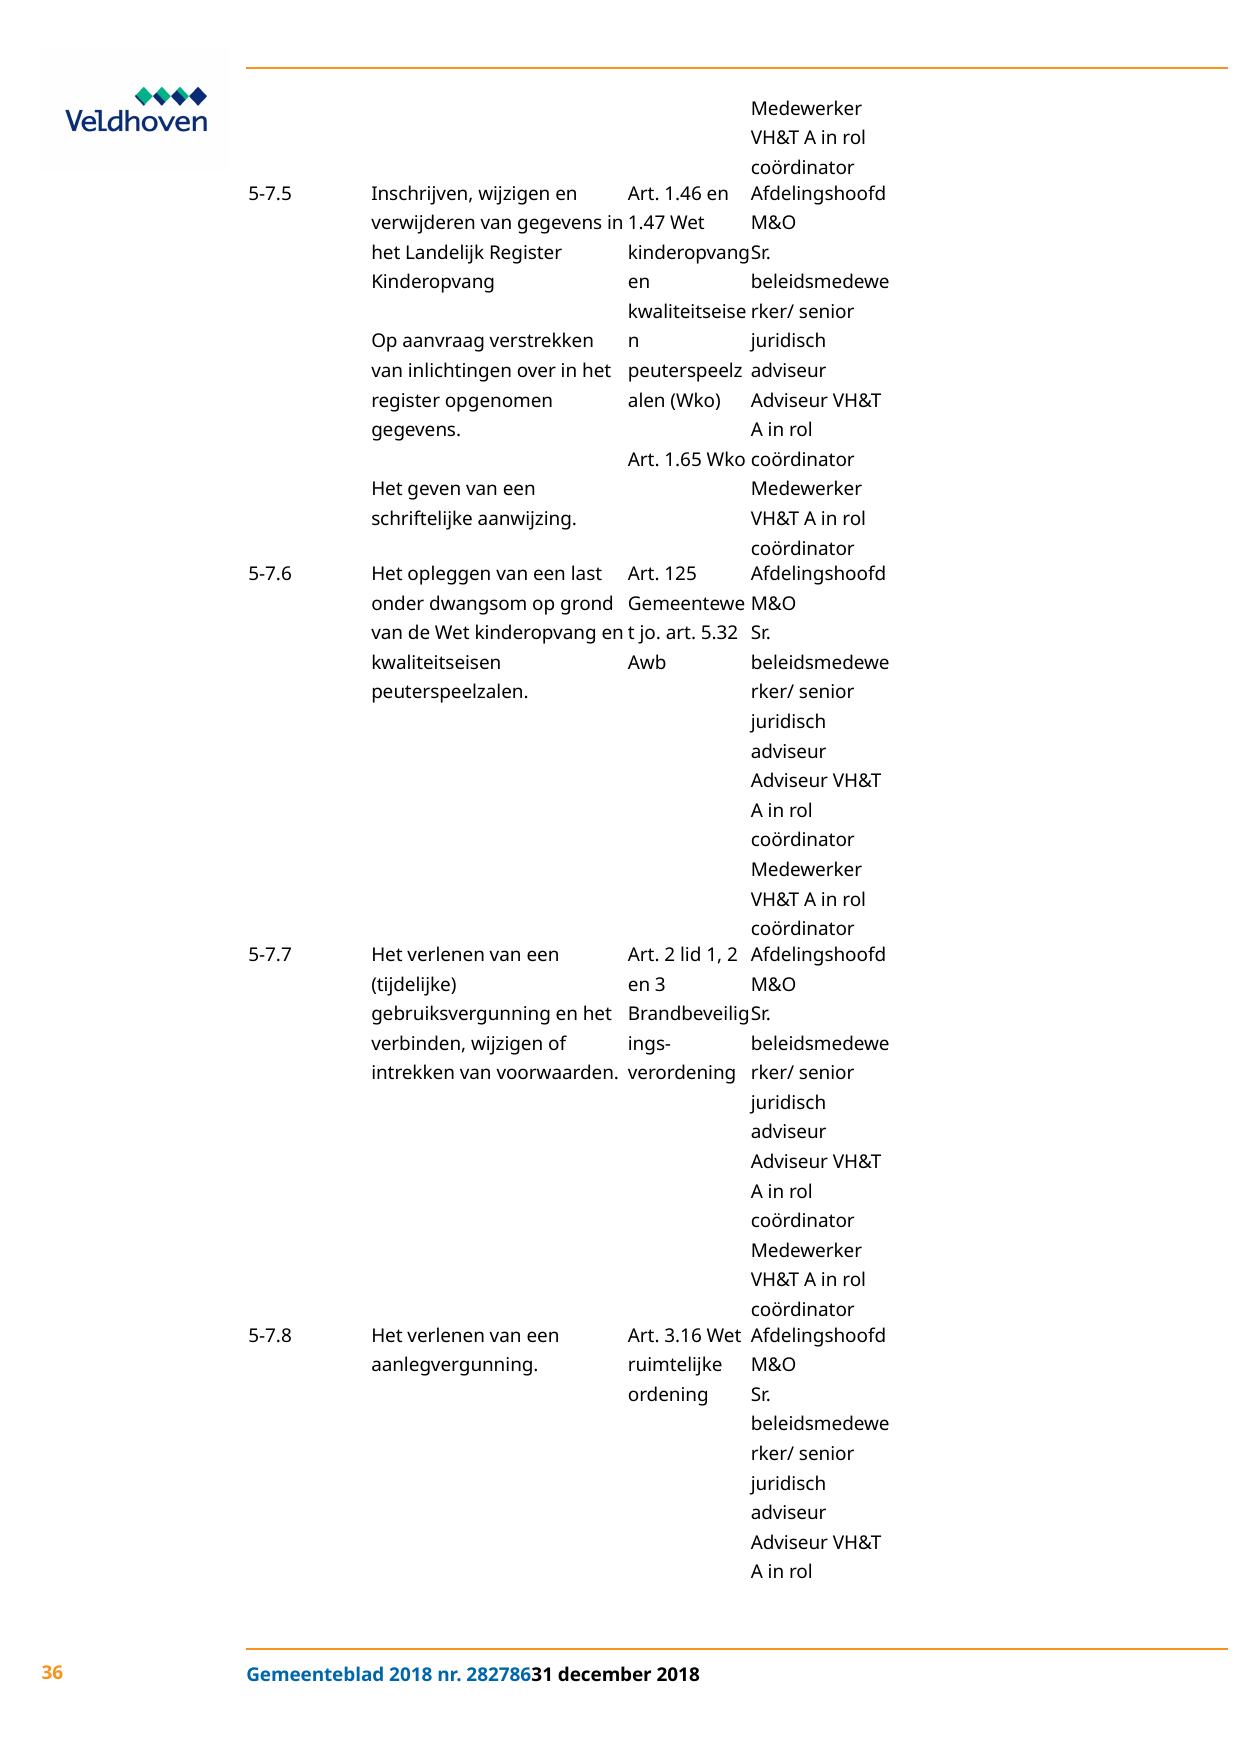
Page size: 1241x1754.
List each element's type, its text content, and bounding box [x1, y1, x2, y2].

table_cell [890, 95, 1152, 180]
table_cell 5-7.6 [248, 560, 371, 941]
table_cell Art. 125 Gemeentewet jo. art. 5.32 Awb [628, 560, 751, 941]
table_cell Het opleggen van een last onder dwangsom op grond van de Wet kinderopvang en kwaliteitseisen peuterspeelzalen. [371, 560, 628, 941]
table_cell [890, 180, 1152, 560]
table_cell Afdelingshoofd M&O Sr. beleidsmedewerker/ senior juridisch adviseur Adviseur VH&T A in rol coördinator Medewerker VH&T A in rol coördinator [751, 560, 889, 941]
table_cell Het verlenen van een (tijdelijke) gebruiksvergunning en het verbinden, wijzigen of intrekken van voorwaarden. [371, 941, 628, 1322]
table_cell 5-7.7 [248, 941, 371, 1322]
table_cell Het verlenen van een aanlegvergunning. [371, 1322, 628, 1584]
table_cell [890, 1322, 1152, 1584]
table_cell Medewerker VH&T A in rol coördinator [751, 95, 889, 180]
picture [41, 47, 231, 172]
table_cell Afdelingshoofd M&O Sr. beleidsmedewerker/ senior juridisch adviseur Adviseur VH&T A in rol coördinator Medewerker VH&T A in rol coördinator [751, 180, 889, 560]
table_cell 5-7.5 [248, 180, 371, 560]
table_cell Afdelingshoofd M&O Sr. beleidsmedewerker/ senior juridisch adviseur Adviseur VH&T A in rol [751, 1322, 889, 1584]
table_cell Art. 2 lid 1, 2 en 3 Brandbeveiligings-verordening [628, 941, 751, 1322]
table_cell [248, 95, 371, 180]
table_cell [628, 95, 751, 180]
table_cell Art. 1.46 en 1.47 Wet kinderopvang en kwaliteitseisen peuterspeelzalen (Wko) Art. 1.65 Wko [628, 180, 751, 560]
table_cell Afdelingshoofd M&O Sr. beleidsmedewerker/ senior juridisch adviseur Adviseur VH&T A in rol coördinator Medewerker VH&T A in rol coördinator [751, 941, 889, 1322]
table_cell Inschrijven, wijzigen en verwijderen van gegevens in het Landelijk Register Kinderopvang Op aanvraag verstrekken van inlichtingen over in het register opgenomen gegevens. Het geven van een schriftelijke aanwijzing. [371, 180, 628, 560]
table_cell 5-7.8 [248, 1322, 371, 1584]
table_cell [371, 95, 628, 180]
table_cell Art. 3.16 Wet ruimtelijke ordening [628, 1322, 751, 1584]
table_cell [890, 941, 1152, 1322]
table_cell [890, 560, 1152, 941]
